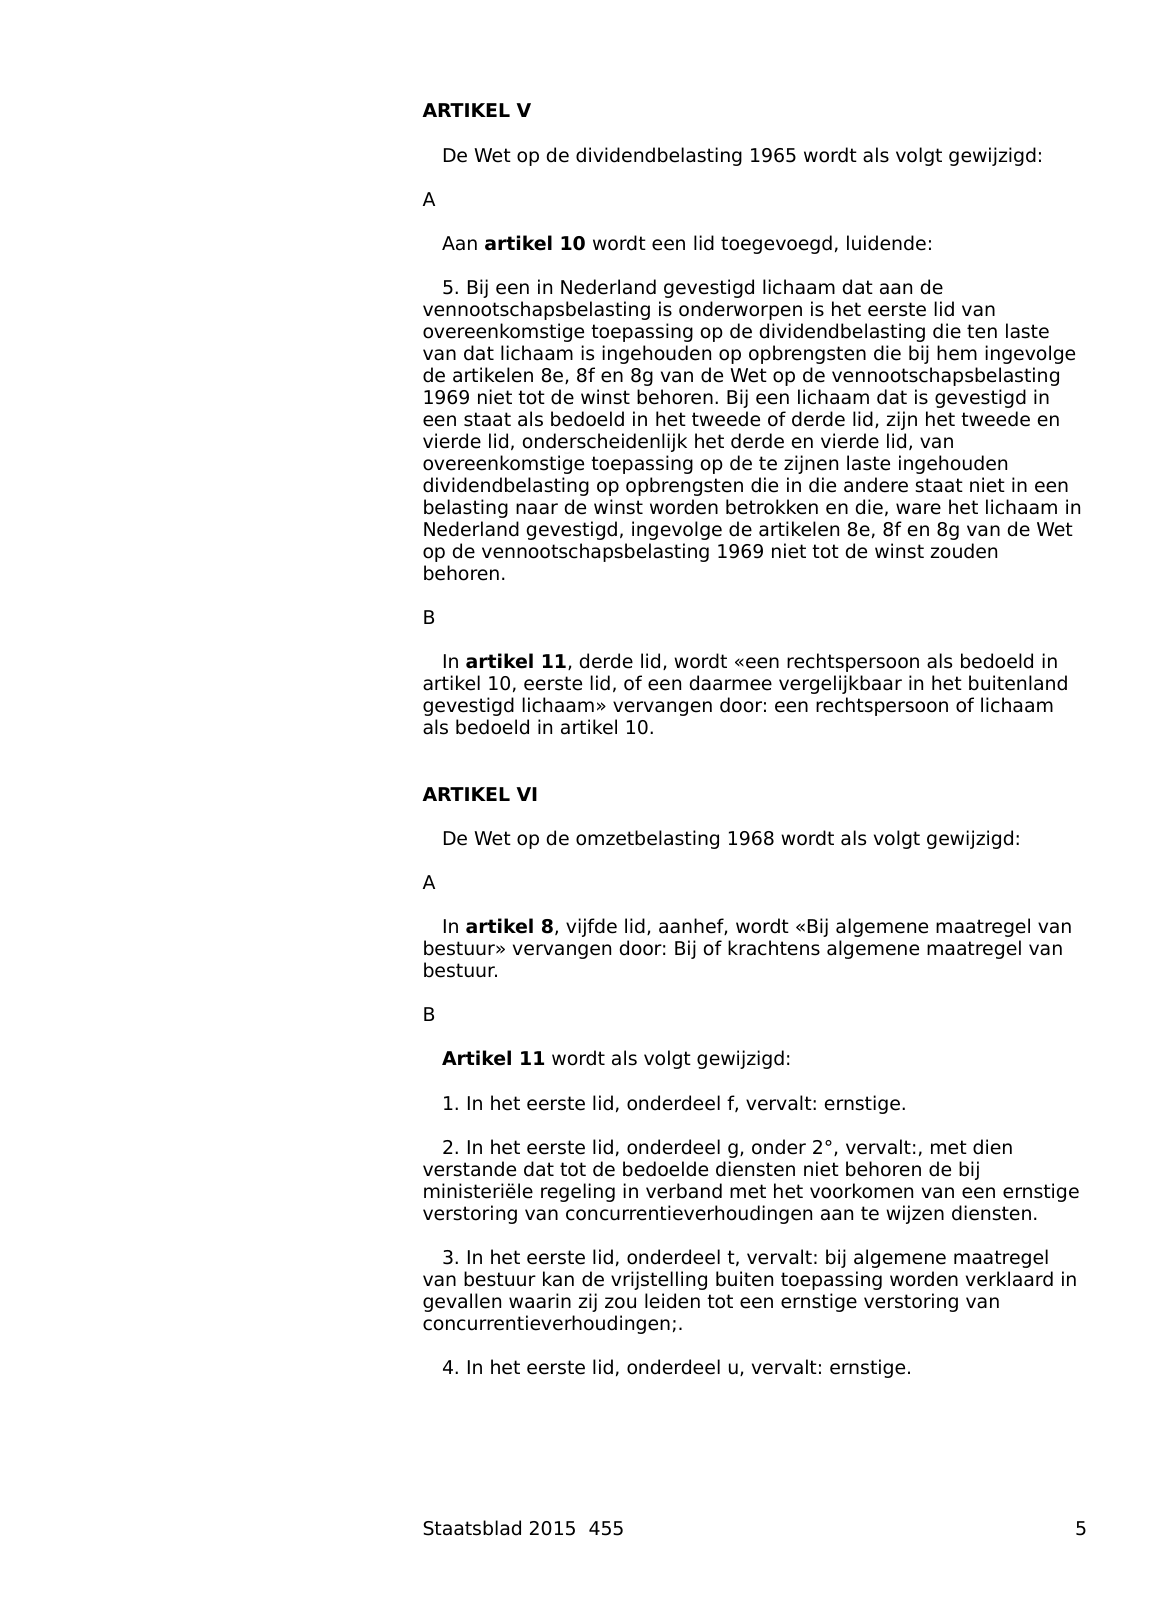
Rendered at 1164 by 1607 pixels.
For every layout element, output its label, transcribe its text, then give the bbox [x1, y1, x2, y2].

text 2. In het eerste lid, onderdeel g, onder 2°, vervalt:, met dien verstande dat tot de bedoelde diensten niet behoren de bij ministeriële regeling in verband met het voorkomen van een ernstige verstoring van concurrentieverhoudingen aan te wijzen diensten. [422, 1137, 1087, 1224]
text A [422, 189, 1087, 211]
text Aan artikel 10 wordt een lid toegevoegd, luidende: [422, 233, 1087, 255]
subtitle ARTIKEL VI [422, 783, 1087, 805]
text In artikel 11, derde lid, wordt «een rechtspersoon als bedoeld in artikel 10, eerste lid, of een daarmee vergelijkbaar in het buitenland gevestigd lichaam» vervangen door: een rechtspersoon of lichaam als bedoeld in artikel 10. [422, 651, 1087, 739]
subtitle ARTIKEL V [422, 100, 1087, 122]
text De Wet op de omzetbelasting 1968 wordt als volgt gewijzigd: [422, 828, 1087, 849]
text In artikel 8, vijfde lid, aanhef, wordt «Bij algemene maatregel van bestuur» vervangen door: Bij of krachtens algemene maatregel van bestuur. [422, 916, 1087, 982]
text 4. In het eerste lid, onderdeel u, vervalt: ernstige. [422, 1357, 1087, 1379]
text B [422, 1004, 1087, 1026]
text B [422, 607, 1087, 629]
text 3. In het eerste lid, onderdeel t, vervalt: bij algemene maatregel van bestuur kan de vrijstelling buiten toepassing worden verklaard in gevallen waarin zij zou leiden tot een ernstige verstoring van concurrentieverhoudingen;. [422, 1247, 1087, 1334]
text 5. Bij een in Nederland gevestigd lichaam dat aan de vennootschapsbelasting is onderworpen is het eerste lid van overeenkomstige toepassing op de dividendbelasting die ten laste van dat lichaam is ingehouden op opbrengsten die bij hem ingevolge de artikelen 8e, 8f en 8g van de Wet op de vennootschapsbelasting 1969 niet tot de winst behoren. Bij een lichaam dat is gevestigd in een staat als bedoeld in het tweede of derde lid, zijn het tweede en vierde lid, onderscheidenlijk het derde en vierde lid, van overeenkomstige toepassing op de te zijnen laste ingehouden dividendbelasting op opbrengsten die in die andere staat niet in een belasting naar de winst worden betrokken en die, ware het lichaam in Nederland gevestigd, ingevolge de artikelen 8e, 8f en 8g van de Wet op de vennootschapsbelasting 1969 niet tot de winst zouden behoren. [422, 277, 1087, 585]
text De Wet op de dividendbelasting 1965 wordt als volgt gewijzigd: [422, 144, 1087, 167]
text Artikel 11 wordt als volgt gewijzigd: [422, 1048, 1087, 1070]
text A [422, 872, 1087, 894]
text 1. In het eerste lid, onderdeel f, vervalt: ernstige. [422, 1092, 1087, 1114]
